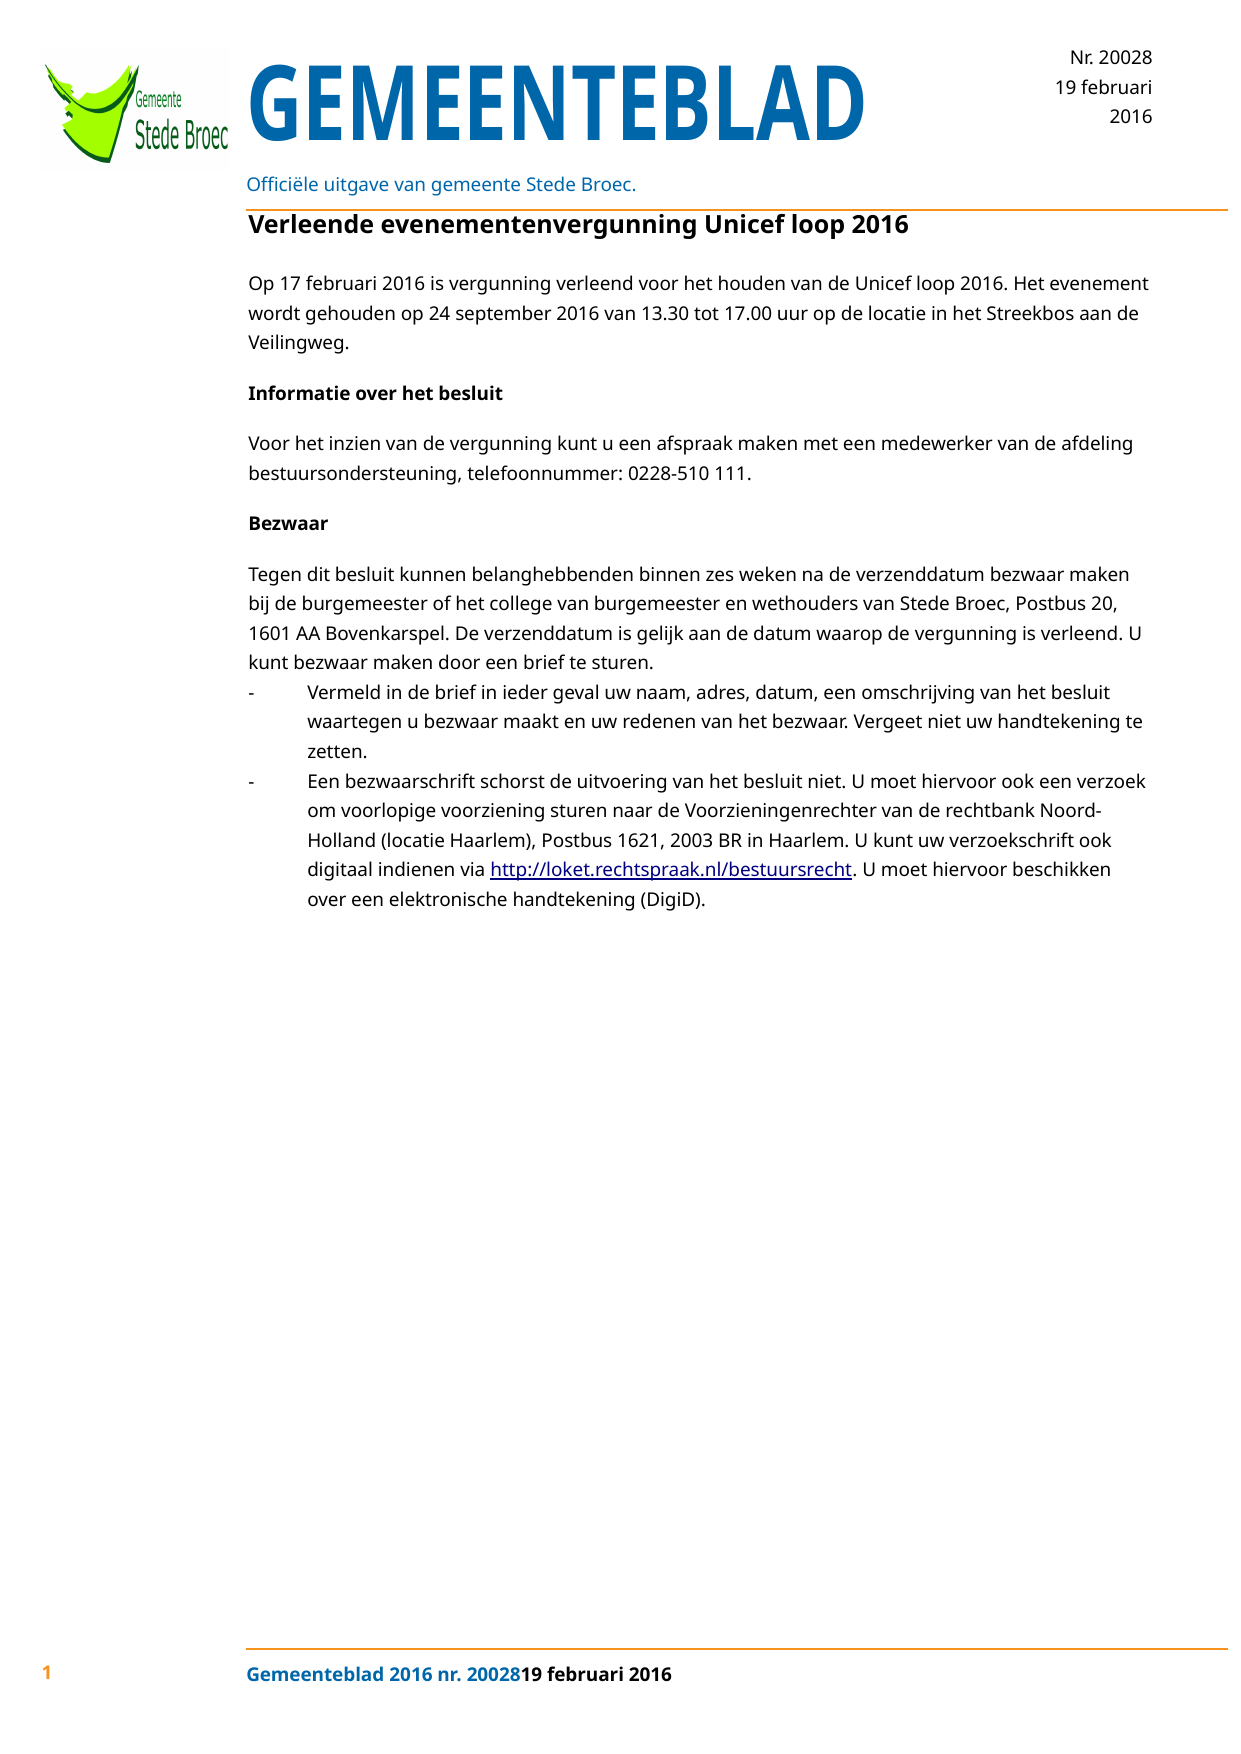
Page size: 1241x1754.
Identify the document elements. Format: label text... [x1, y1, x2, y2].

text Verleende evenementenvergunning Unicef loop 2016 [248, 211, 1152, 241]
text Tegen dit besluit kunnen belanghebbenden binnen zes weken na de verzenddatum bezwaar maken bij de burgemeester of het college van burgemeester en wethouders van Stede Broec, Postbus 20, 1601 AA Bovenkarspel. De verzenddatum is gelijk aan de datum waarop de vergunning is verleend. U kunt bezwaar maken door een brief te sturen. [248, 561, 1152, 675]
list Een bezwaarschrift schorst de uitvoering van het besluit niet. U moet hiervoor ook een verzoek om voorlopige voorziening sturen naar de Voorzieningenrechter van de rechtbank Noord-Holland (locatie Haarlem), Postbus 1621, 2003 BR in Haarlem. U kunt uw verzoekschrift ook digitaal indienen via http://loket.rechtspraak.nl/bestuursrecht. U moet hiervoor beschikken over een elektronische handtekening (DigiD). [248, 768, 1152, 912]
text Voor het inzien van de vergunning kunt u een afspraak maken met een medewerker van de afdeling bestuursondersteuning, telefoonnummer: 0228-510 111. [248, 430, 1152, 486]
text Informatie over het besluit [248, 380, 1152, 406]
text Op 17 februari 2016 is vergunning verleend voor het houden van de Unicef loop 2016. Het evenement wordt gehouden op 24 september 2016 van 13.30 tot 17.00 uur op de locatie in het Streekbos aan de Veilingweg. [248, 270, 1152, 355]
picture [41, 47, 231, 172]
text Bezwaar [248, 510, 1152, 536]
list Vermeld in de brief in ieder geval uw naam, adres, datum, een omschrijving van het besluit waartegen u bezwaar maakt en uw redenen van het bezwaar. Vergeet niet uw handtekening te zetten. [248, 679, 1152, 764]
